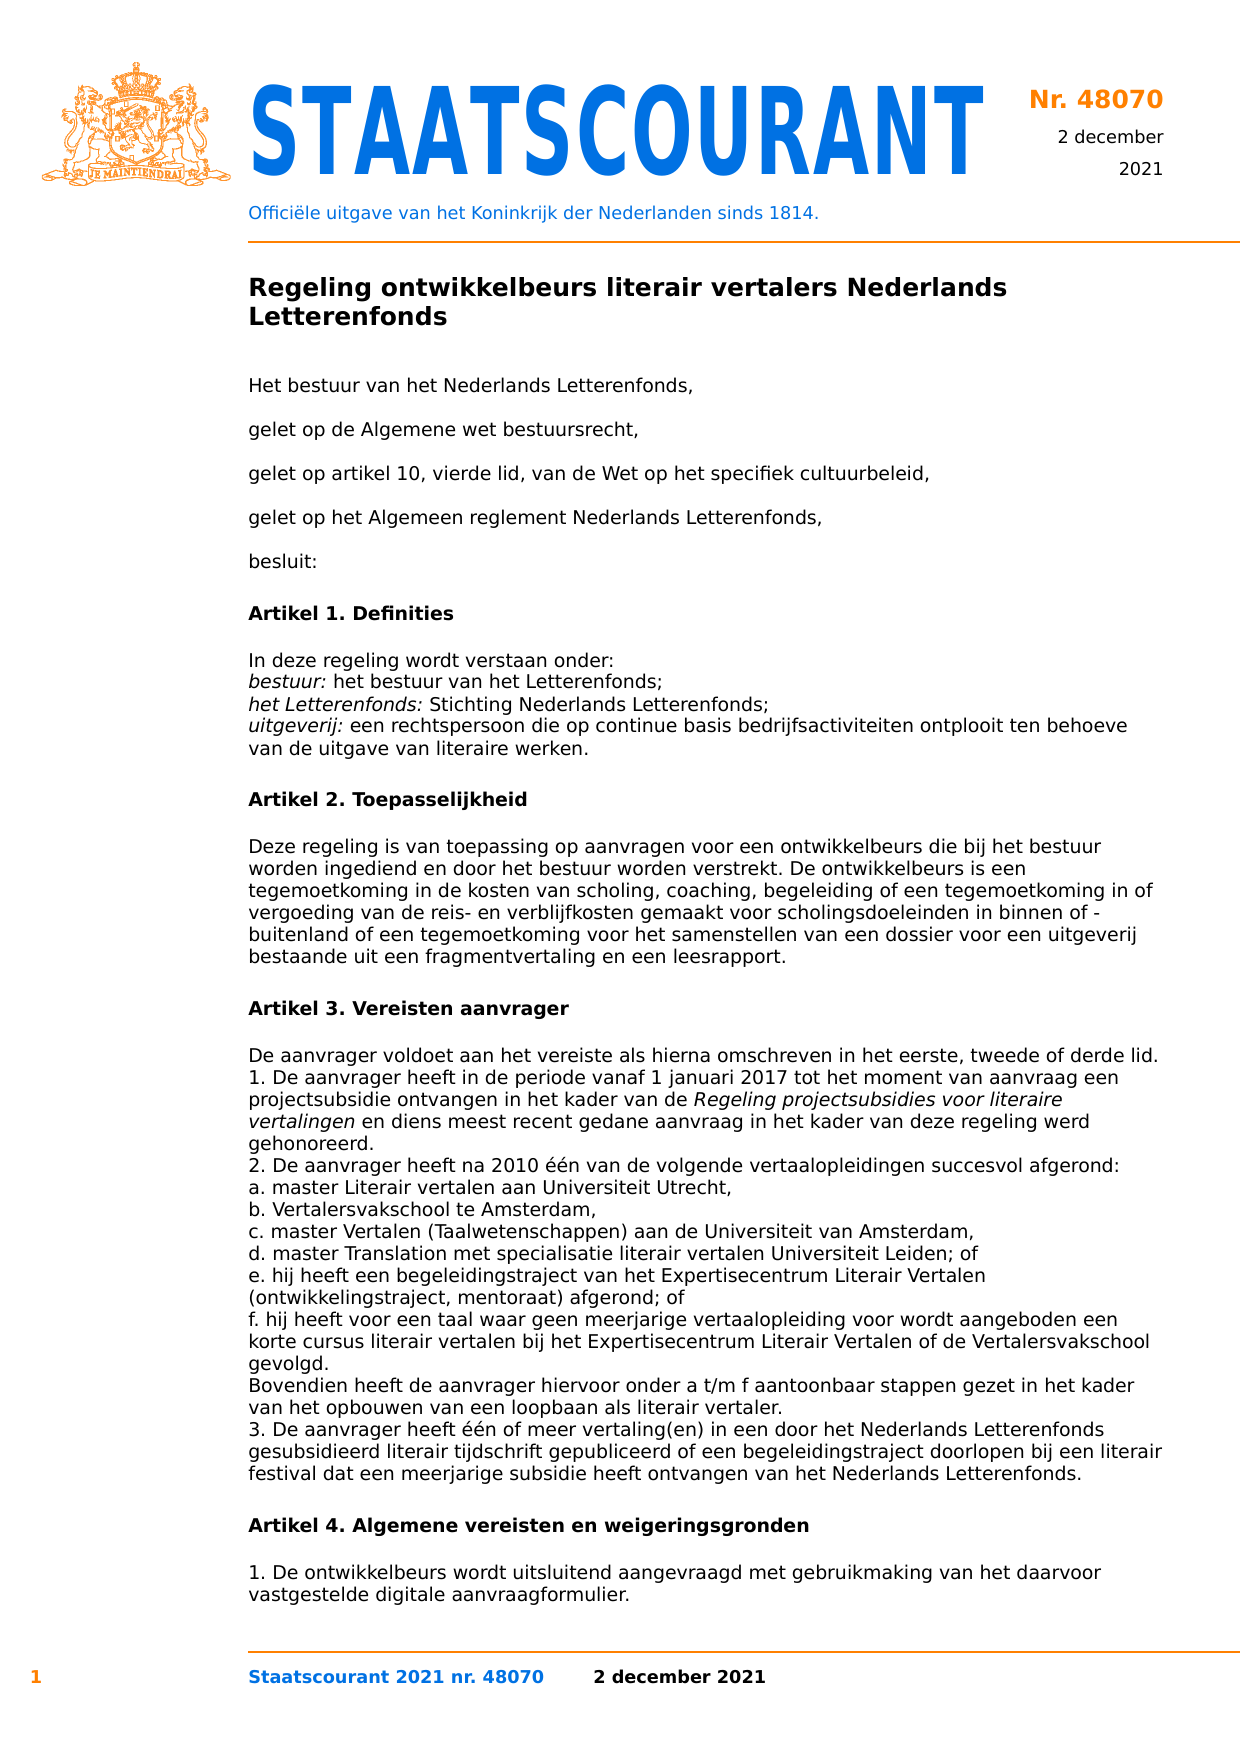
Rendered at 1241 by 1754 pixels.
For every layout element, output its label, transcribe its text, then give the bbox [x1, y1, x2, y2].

text besluit: [248, 551, 1163, 572]
text bestuur: het bestuur van het Letterenfonds; [248, 671, 1163, 693]
text f. hij heeft voor een taal waar geen meerjarige vertaalopleiding voor wordt aangeboden een korte cursus literair vertalen bij het Expertisecentrum Literair Vertalen of de Vertalersvakschool gevolgd. [248, 1309, 1163, 1375]
text c. master Vertalen (Taalwetenschappen) aan de Universiteit van Amsterdam, [248, 1221, 1163, 1243]
subtitle Artikel 4. Algemene vereisten en weigeringsgronden [248, 1515, 1163, 1537]
text 1. De ontwikkelbeurs wordt uitsluitend aangevraagd met gebruikmaking van het daarvoor vastgestelde digitale aanvraagformulier. [248, 1562, 1163, 1606]
text Bovendien heeft de aanvrager hiervoor onder a t/m f aantoonbaar stappen gezet in het kader van het opbouwen van een loopbaan als literair vertaler. [248, 1375, 1163, 1419]
text het Letterenfonds: Stichting Nederlands Letterenfonds; [248, 693, 1163, 715]
text gelet op het Algemeen reglement Nederlands Letterenfonds, [248, 507, 1163, 529]
subtitle Artikel 3. Vereisten aanvrager [248, 998, 1163, 1020]
text Deze regeling is van toepassing op aanvragen voor een ontwikkelbeurs die bij het bestuur worden ingediend en door het bestuur worden verstrekt. De ontwikkelbeurs is een tegemoetkoming in de kosten van scholing, coaching, begeleiding of een tegemoetkoming in of vergoeding van de reis- en verblijfkosten gemaakt voor scholingsdoeleinden in binnen of -buitenland of een tegemoetkoming voor het samenstellen van een dossier voor een uitgeverij bestaande uit een fragmentvertaling en een leesrapport. [248, 836, 1163, 968]
table_header [25, 62, 248, 241]
text In deze regeling wordt verstaan onder: [248, 649, 1163, 671]
table_header Nr. 48070 [998, 62, 1240, 121]
table_header STAATSCOURANT [248, 62, 998, 203]
text d. master Translation met specialisatie literair vertalen Universiteit Leiden; of [248, 1243, 1163, 1265]
text e. hij heeft een begeleidingstraject van het Expertisecentrum Literair Vertalen (ontwikkelingstraject, mentoraat) afgerond; of [248, 1265, 1163, 1309]
text b. Vertalersvakschool te Amsterdam, [248, 1199, 1163, 1221]
text a. master Literair vertalen aan Universiteit Utrecht, [248, 1177, 1163, 1199]
text gelet op artikel 10, vierde lid, van de Wet op het specifiek cultuurbeleid, [248, 463, 1163, 485]
subtitle Regeling ontwikkelbeurs literair vertalers Nederlands Letterenfonds [248, 273, 1163, 331]
text Het bestuur van het Nederlands Letterenfonds, [248, 375, 1163, 397]
picture [41, 62, 231, 186]
text uitgeverij: een rechtspersoon die op continue basis bedrijfsactiviteiten ontplooit ten behoeve van de uitgave van literaire werken. [248, 715, 1163, 759]
text gelet op de Algemene wet bestuursrecht, [248, 419, 1163, 441]
table_cell 2 december [998, 121, 1240, 153]
text 2. De aanvrager heeft na 2010 één van de volgende vertaalopleidingen succesvol afgerond: [248, 1155, 1163, 1177]
subtitle Artikel 1. Definities [248, 602, 1163, 624]
text 1. De aanvrager heeft in de periode vanaf 1 januari 2017 tot het moment van aanvraag een projectsubsidie ontvangen in het kader van de Regeling projectsubsidies voor literaire vertalingen en diens meest recent gedane aanvraag in het kader van deze regeling werd gehonoreerd. [248, 1067, 1163, 1155]
text De aanvrager voldoet aan het vereiste als hierna omschreven in het eerste, tweede of derde lid. [248, 1045, 1163, 1067]
table_cell 2021 [998, 153, 1240, 203]
table_cell Officiële uitgave van het Koninkrijk der Nederlanden sinds 1814. [248, 203, 1240, 241]
text 3. De aanvrager heeft één of meer vertaling(en) in een door het Nederlands Letterenfonds gesubsidieerd literair tijdschrift gepubliceerd of een begeleidingstraject doorlopen bij een literair festival dat een meerjarige subsidie heeft ontvangen van het Nederlands Letterenfonds. [248, 1419, 1163, 1485]
subtitle Artikel 2. Toepasselijkheid [248, 789, 1163, 811]
